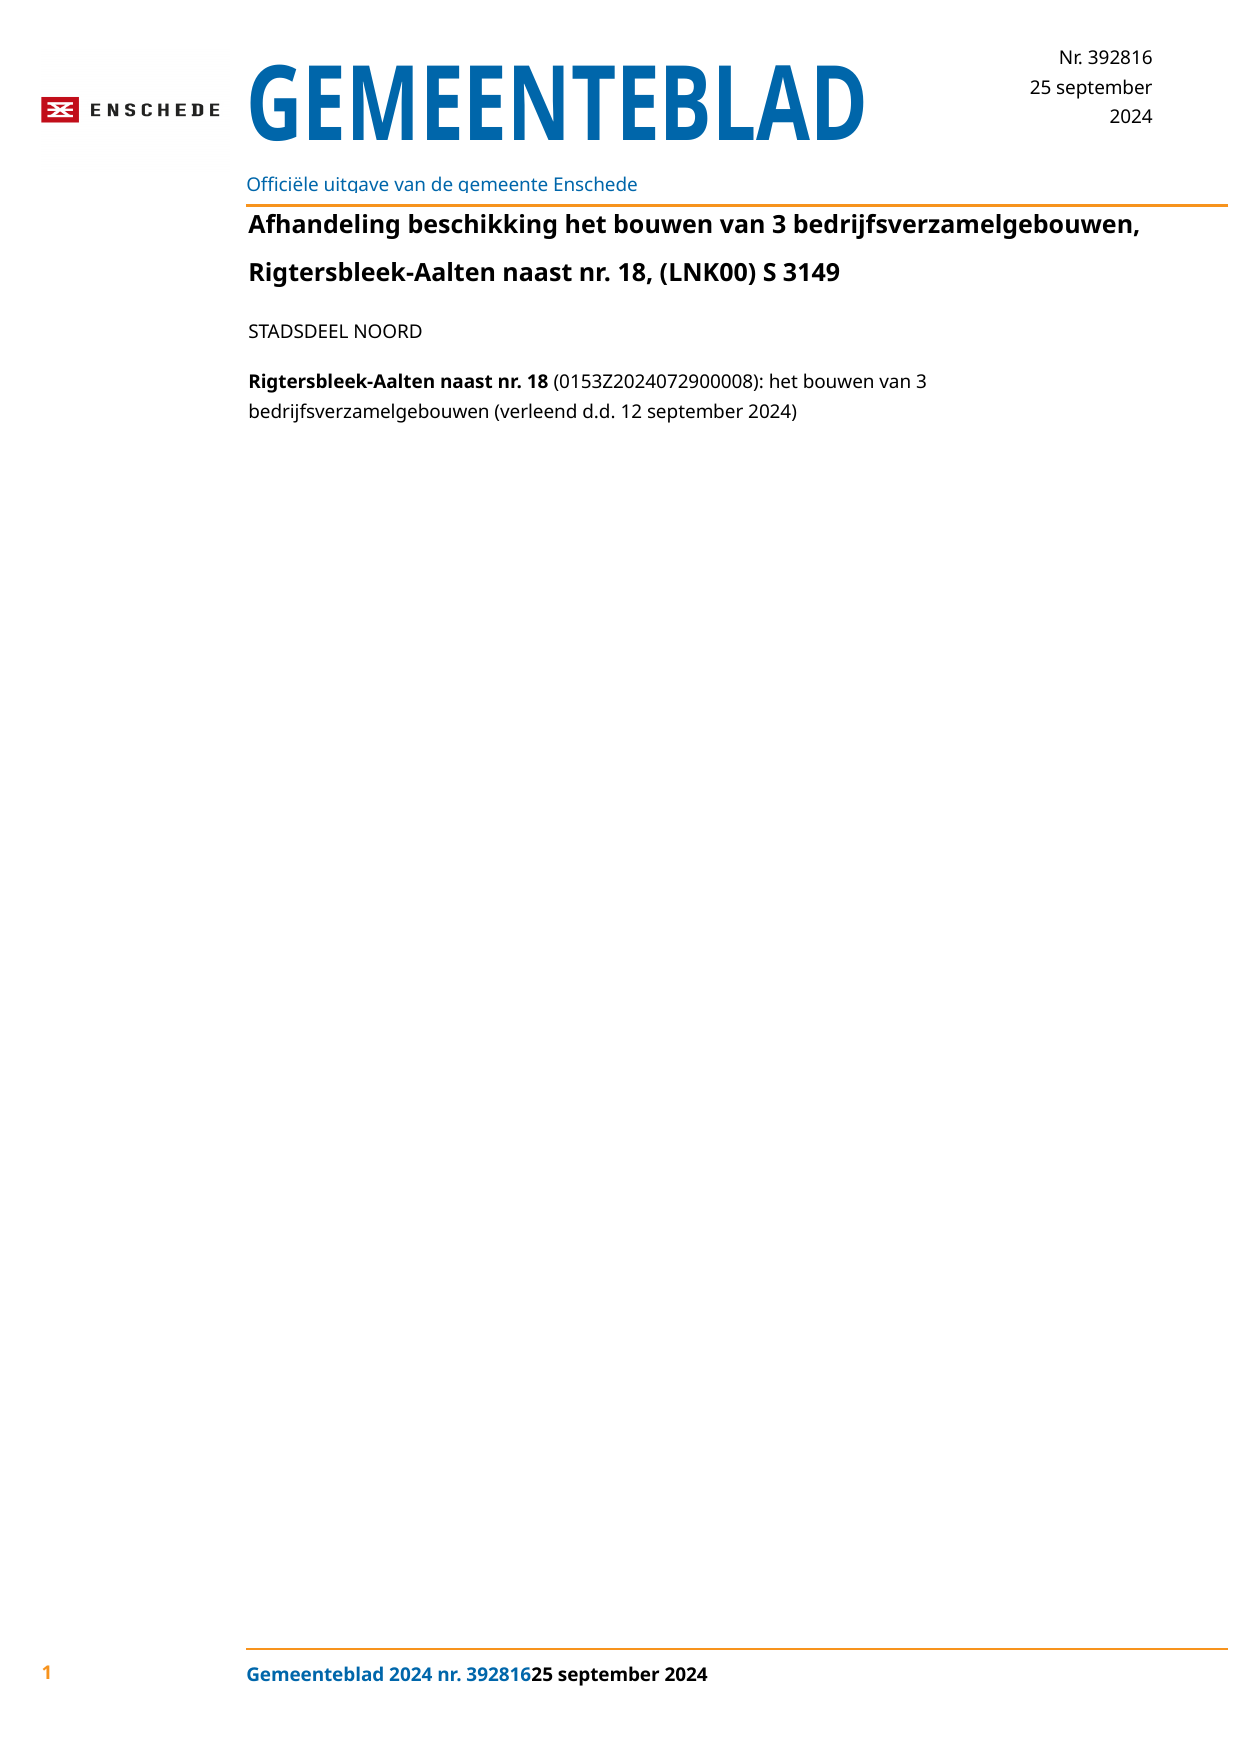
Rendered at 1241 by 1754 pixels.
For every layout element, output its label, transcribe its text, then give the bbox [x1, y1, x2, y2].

text Afhandeling beschikking het bouwen van 3 bedrijfsverzamelgebouwen, Rigtersbleek-Aalten naast nr. 18, (LNK00) S 3149 [248, 207, 1152, 288]
picture [41, 47, 231, 172]
text STADSDEEL NOORD [248, 318, 1152, 344]
text Rigtersbleek-Aalten naast nr. 18 (0153Z2024072900008): het bouwen van 3 bedrijfsverzamelgebouwen (verleend d.d. 12 september 2024) [248, 368, 1152, 424]
